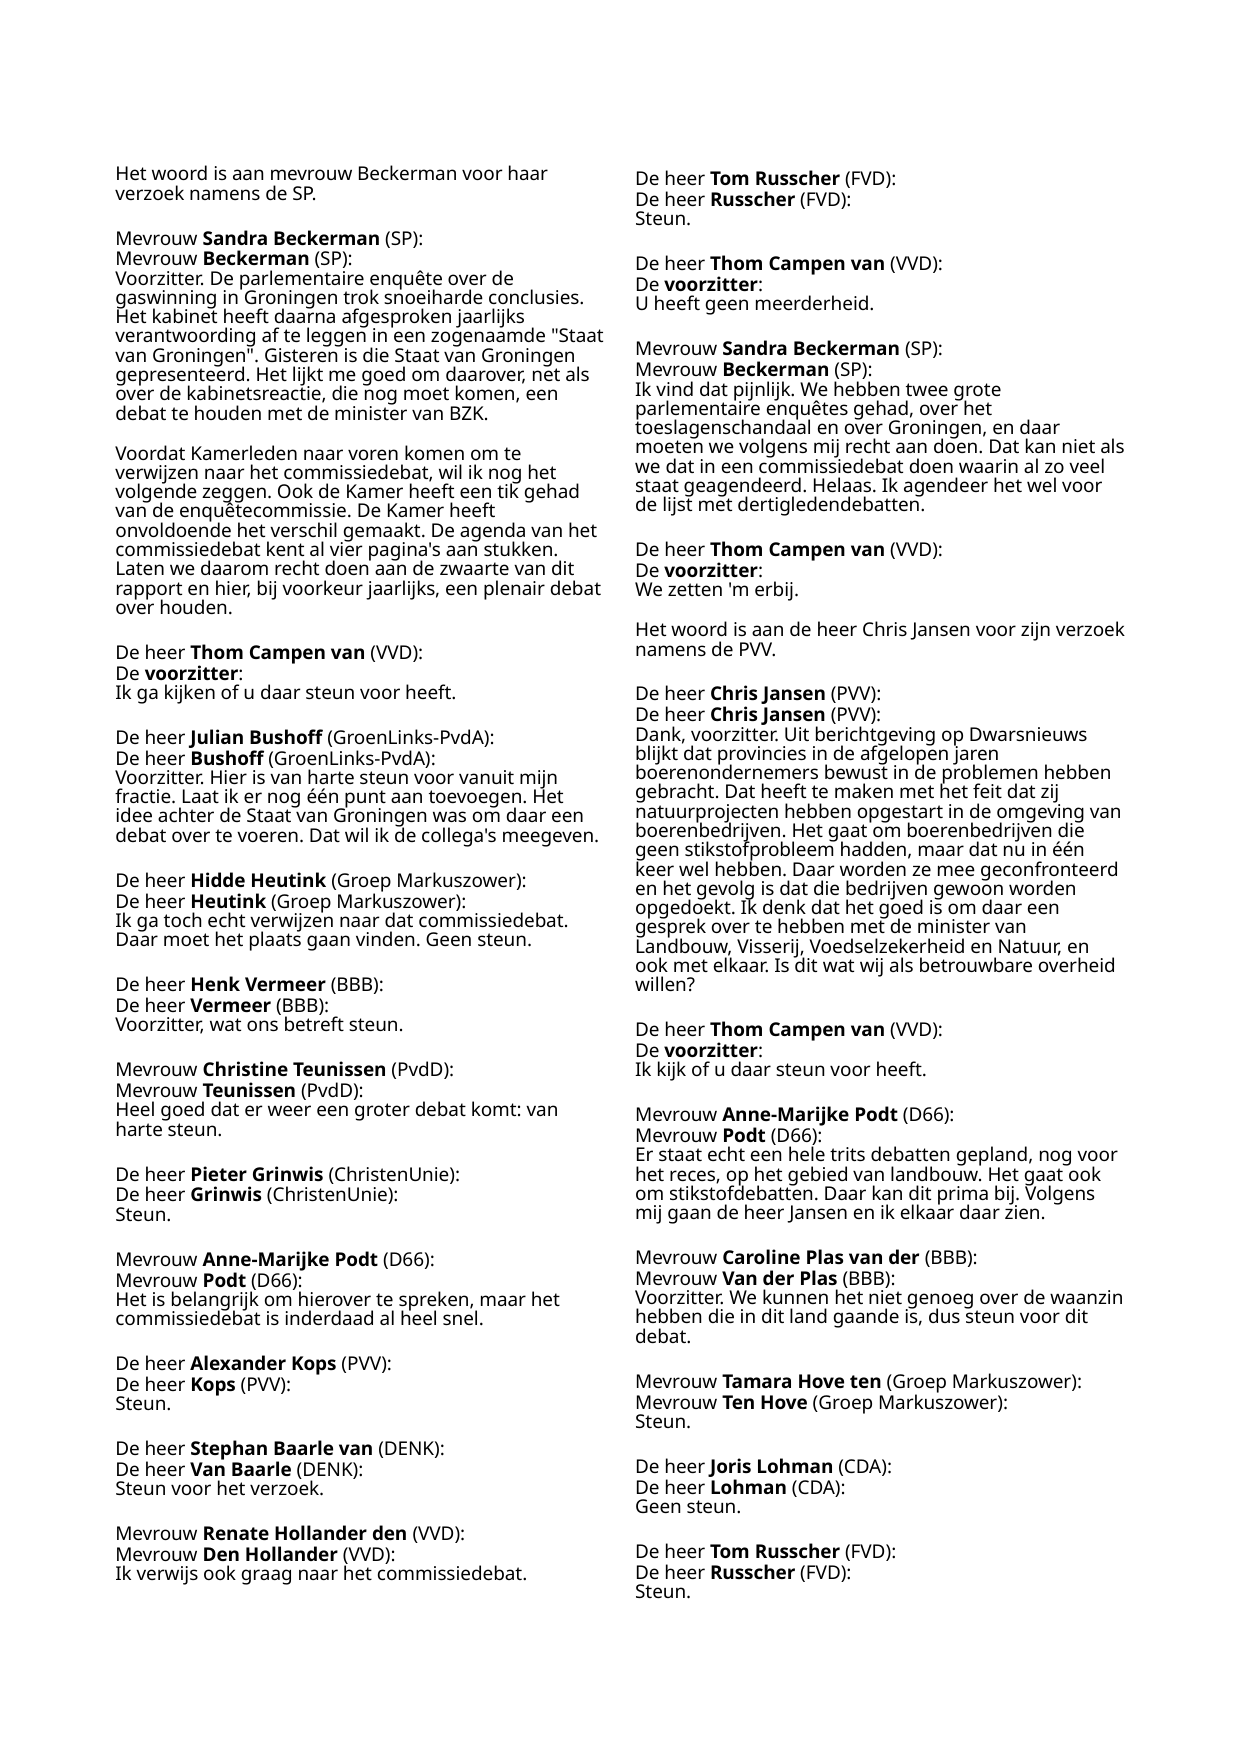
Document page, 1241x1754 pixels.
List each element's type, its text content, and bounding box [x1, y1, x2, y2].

text De heer Kops (PVV): [115, 1376, 605, 1395]
text Mevrouw Tamara Hove ten (Groep Markuszower): [635, 1368, 1125, 1394]
text Mevrouw Christine Teunissen (PvdD): [115, 1056, 605, 1082]
text De heer Chris Jansen (PVV): [635, 706, 1125, 726]
text Mevrouw Anne-Marijke Podt (D66): [115, 1246, 605, 1272]
text De heer Van Baarle (DENK): [115, 1461, 605, 1480]
text Steun. [115, 1206, 605, 1225]
text De heer Alexander Kops (PVV): [115, 1350, 605, 1376]
text Steun. [635, 1413, 1125, 1432]
text Mevrouw Caroline Plas van der (BBB): [635, 1244, 1125, 1270]
text Er staat echt een hele trits debatten gepland, nog voor het reces, op het gebied van landbouw. Het gaat ook om stikstofdebatten. Daar kan dit prima bij. Volgens mij gaan de heer Jansen en ik elkaar daar zien. [635, 1146, 1125, 1223]
text De heer Thom Campen van (VVD): [635, 536, 1125, 562]
text Steun. [635, 210, 1125, 229]
text De heer Tom Russcher (FVD): [635, 1538, 1125, 1564]
text Mevrouw Anne-Marijke Podt (D66): [635, 1101, 1125, 1127]
text Ik kijk of u daar steun voor heeft. [635, 1061, 1125, 1081]
text Geen steun. [635, 1498, 1125, 1517]
text We zetten 'm erbij. [635, 581, 1125, 601]
text Voordat Kamerleden naar voren komen om te verwijzen naar het commissiedebat, wil ik nog het volgende zeggen. Ook de Kamer heeft een tik gehad van de enquêtecommissie. De Kamer heeft onvoldoende het verschil gemaakt. De agenda van het commissiedebat kent al vier pagina's aan stukken. Laten we daarom recht doen aan de zwaarte van dit rapport en hier, bij voorkeur jaarlijks, een plenair debat over houden. [115, 444, 605, 618]
text Dank, voorzitter. Uit berichtgeving op Dwarsnieuws blijkt dat provincies in de afgelopen jaren boerenondernemers bewust in de problemen hebben gebracht. Dat heeft te maken met het feit dat zij natuurprojecten hebben opgestart in de omgeving van boerenbedrijven. Het gaat om boerenbedrijven die geen stikstofprobleem hadden, maar dat nu in één keer wel hebben. Daar worden ze mee geconfronteerd en het gevolg is dat die bedrijven gewoon worden opgedoekt. Ik denk dat het goed is om daar een gesprek over te hebben met de minister van Landbouw, Visserij, Voedselzekerheid en Natuur, en ook met elkaar. Is dit wat wij als betrouwbare overheid willen? [635, 726, 1125, 995]
text Voorzitter, wat ons betreft steun. [115, 1016, 605, 1036]
text De heer Lohman (CDA): [635, 1479, 1125, 1498]
text Heel goed dat er weer een groter debat komt: van harte steun. [115, 1101, 605, 1140]
text Ik ga toch echt verwijzen naar dat commissiedebat. Daar moet het plaats gaan vinden. Geen steun. [115, 912, 605, 950]
text De heer Hidde Heutink (Groep Markuszower): [115, 867, 605, 893]
text Ik ga kijken of u daar steun voor heeft. [115, 684, 605, 703]
text Mevrouw Den Hollander (VVD): [115, 1546, 605, 1565]
text Het woord is aan de heer Chris Jansen voor zijn verzoek namens de PVV. [635, 621, 1125, 660]
text Mevrouw Beckerman (SP): [635, 361, 1125, 381]
text De voorzitter: [115, 664, 605, 684]
text De heer Russcher (FVD): [635, 191, 1125, 210]
text Ik vind dat pijnlijk. We hebben twee grote parlementaire enquêtes gehad, over het toeslagenschandaal en over Groningen, en daar moeten we volgens mij recht aan doen. Dat kan niet als we dat in een commissiedebat doen waarin al zo veel staat geagendeerd. Helaas. Ik agendeer het wel voor de lijst met dertigledendebatten. [635, 381, 1125, 515]
text De heer Pieter Grinwis (ChristenUnie): [115, 1161, 605, 1186]
text De voorzitter: [635, 562, 1125, 581]
text Mevrouw Sandra Beckerman (SP): [115, 225, 605, 250]
text De heer Thom Campen van (VVD): [635, 1016, 1125, 1042]
text Mevrouw Sandra Beckerman (SP): [635, 336, 1125, 361]
text De voorzitter: [635, 1042, 1125, 1061]
text Mevrouw Podt (D66): [115, 1272, 605, 1291]
text De heer Chris Jansen (PVV): [635, 681, 1125, 706]
text Mevrouw Ten Hove (Groep Markuszower): [635, 1394, 1125, 1413]
text De heer Julian Bushoff (GroenLinks-PvdA): [115, 724, 605, 750]
text Steun. [115, 1395, 605, 1414]
text De heer Stephan Baarle van (DENK): [115, 1435, 605, 1461]
text Het is belangrijk om hierover te spreken, maar het commissiedebat is inderdaad al heel snel. [115, 1291, 605, 1329]
text Voorzitter. Hier is van harte steun voor vanuit mijn fractie. Laat ik er nog één punt aan toevoegen. Het idee achter de Staat van Groningen was om daar een debat over te voeren. Dat wil ik de collega's meegeven. [115, 769, 605, 846]
text Mevrouw Teunissen (PvdD): [115, 1082, 605, 1101]
text De heer Grinwis (ChristenUnie): [115, 1186, 605, 1206]
text De heer Thom Campen van (VVD): [635, 250, 1125, 276]
text U heeft geen meerderheid. [635, 295, 1125, 315]
text Ik verwijs ook graag naar het commissiedebat. [115, 1565, 605, 1585]
text De heer Heutink (Groep Markuszower): [115, 893, 605, 912]
text De heer Joris Lohman (CDA): [635, 1453, 1125, 1479]
text Het woord is aan mevrouw Beckerman voor haar verzoek namens de SP. [115, 165, 605, 204]
text Steun voor het verzoek. [115, 1480, 605, 1499]
text De voorzitter: [635, 276, 1125, 295]
text Mevrouw Beckerman (SP): [115, 250, 605, 270]
text De heer Vermeer (BBB): [115, 997, 605, 1016]
text De heer Henk Vermeer (BBB): [115, 971, 605, 997]
text Steun. [635, 1583, 1125, 1602]
text De heer Bushoff (GroenLinks-PvdA): [115, 750, 605, 769]
text De heer Russcher (FVD): [635, 1564, 1125, 1583]
text Mevrouw Podt (D66): [635, 1127, 1125, 1146]
text Voorzitter. De parlementaire enquête over de gaswinning in Groningen trok snoeiharde conclusies. Het kabinet heeft daarna afgesproken jaarlijks verantwoording af te leggen in een zogenaamde "Staat van Groningen". Gisteren is die Staat van Groningen gepresenteerd. Het lijkt me goed om daarover, net als over de kabinetsreactie, die nog moet komen, een debat te houden met de minister van BZK. [115, 270, 605, 424]
text Mevrouw Van der Plas (BBB): [635, 1270, 1125, 1289]
text Mevrouw Renate Hollander den (VVD): [115, 1520, 605, 1546]
text Voorzitter. We kunnen het niet genoeg over de waanzin hebben die in dit land gaande is, dus steun voor dit debat. [635, 1289, 1125, 1347]
text De heer Thom Campen van (VVD): [115, 639, 605, 664]
text De heer Tom Russcher (FVD): [635, 165, 1125, 191]
